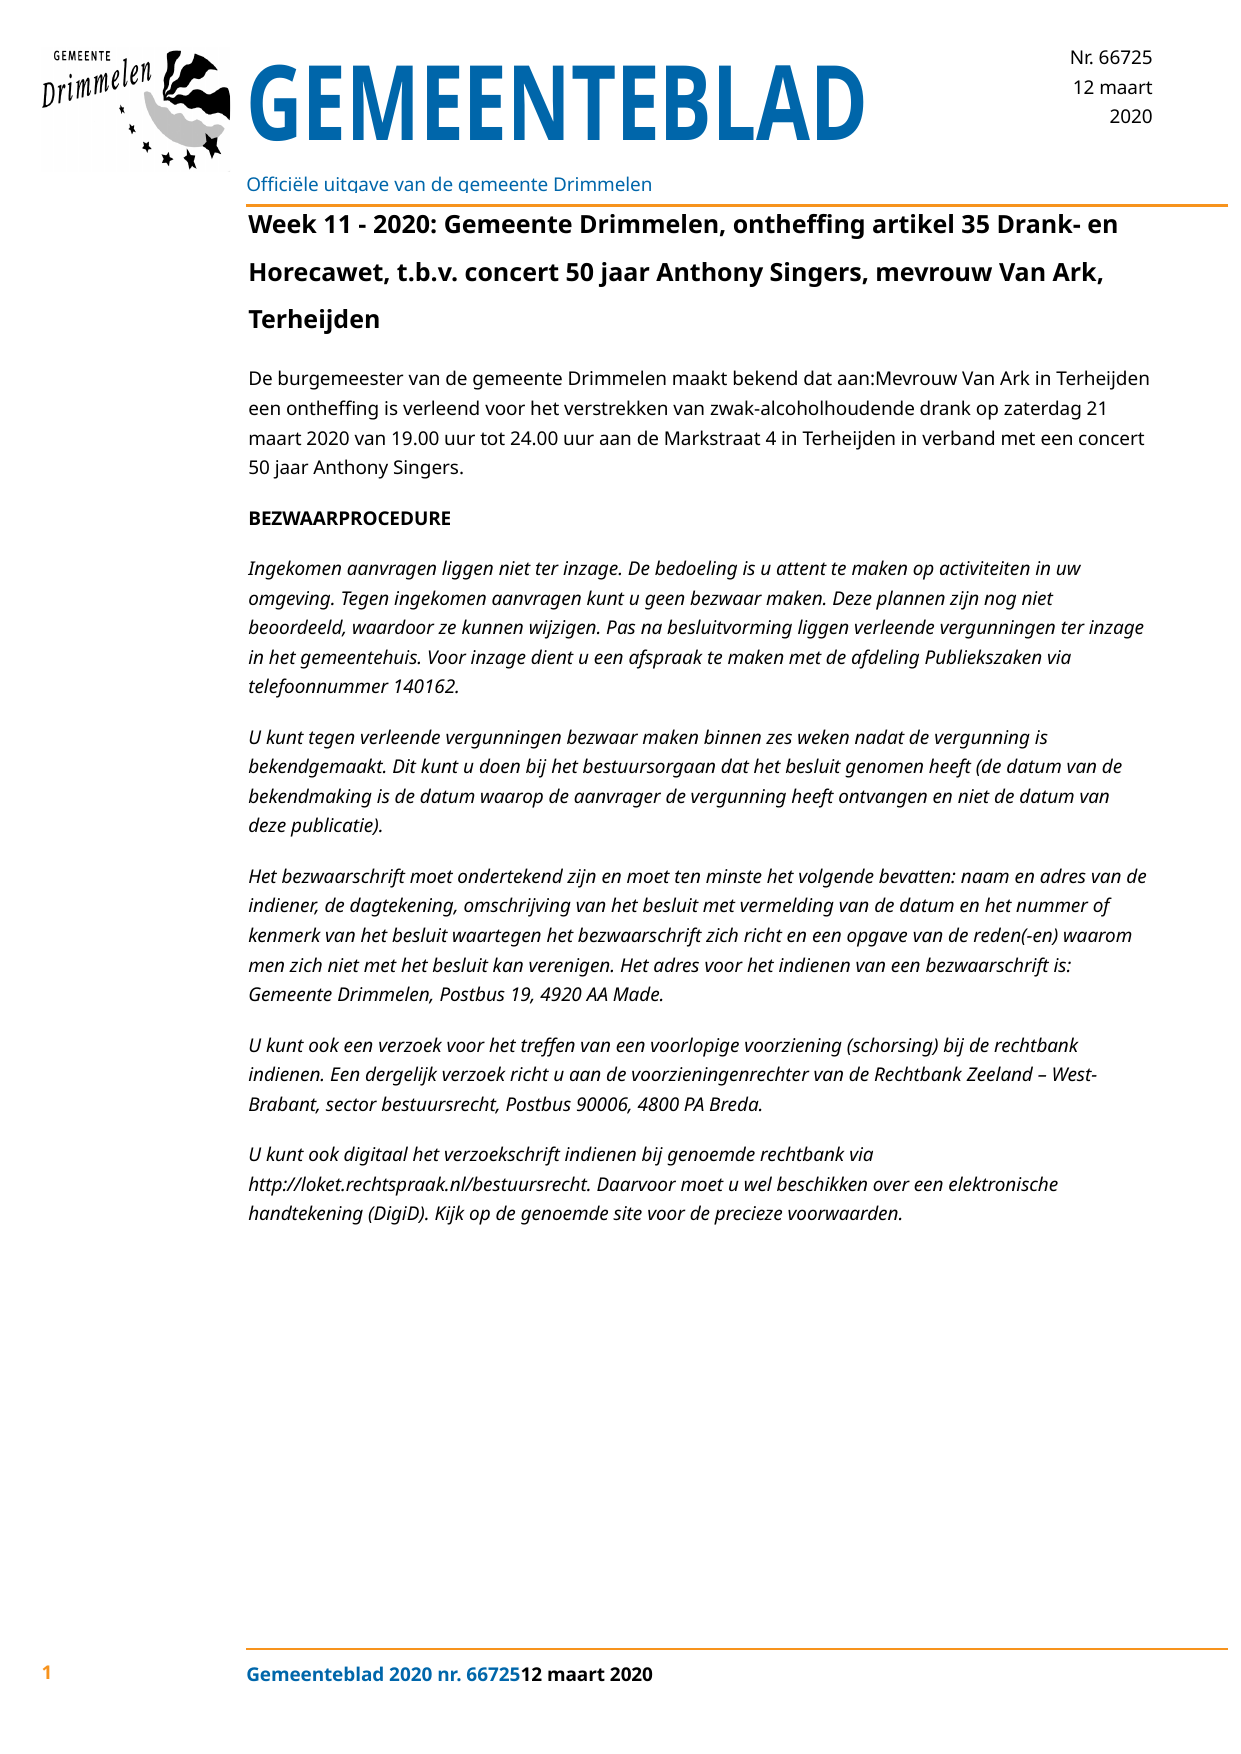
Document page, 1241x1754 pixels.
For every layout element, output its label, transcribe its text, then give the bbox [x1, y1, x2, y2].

text Week 11 - 2020: Gemeente Drimmelen, ontheffing artikel 35 Drank- en Horecawet, t.b.v. concert 50 jaar Anthony Singers, mevrouw Van Ark, Terheijden [248, 207, 1152, 336]
picture [41, 47, 231, 172]
text Ingekomen aanvragen liggen niet ter inzage. De bedoeling is u attent te maken op activiteiten in uw omgeving. Tegen ingekomen aanvragen kunt u geen bezwaar maken. Deze plannen zijn nog niet beoordeeld, waardoor ze kunnen wijzigen. Pas na besluitvorming liggen verleende vergunningen ter inzage in het gemeentehuis. Voor inzage dient u een afspraak te maken met de afdeling Publiekszaken via telefoonnummer 140162. [248, 555, 1152, 699]
text Het bezwaarschrift moet ondertekend zijn en moet ten minste het volgende bevatten: naam en adres van de indiener, de dagtekening, omschrijving van het besluit met vermelding van de datum en het nummer of kenmerk van het besluit waartegen het bezwaarschrift zich richt en een opgave van de reden(-en) waarom men zich niet met het besluit kan verenigen. Het adres voor het indienen van een bezwaarschrift is: Gemeente Drimmelen, Postbus 19, 4920 AA Made. [248, 863, 1152, 1007]
text U kunt ook digitaal het verzoekschrift indienen bij genoemde rechtbank via http://loket.rechtspraak.nl/bestuursrecht. Daarvoor moet u wel beschikken over een elektronische handtekening (DigiD). Kijk op de genoemde site voor de precieze voorwaarden. [248, 1141, 1152, 1226]
text De burgemeester van de gemeente Drimmelen maakt bekend dat aan:Mevrouw Van Ark in Terheijden een ontheffing is verleend voor het verstrekken van zwak-alcoholhoudende drank op zaterdag 21 maart 2020 van 19.00 uur tot 24.00 uur aan de Markstraat 4 in Terheijden in verband met een concert 50 jaar Anthony Singers. [248, 366, 1152, 480]
text BEZWAARPROCEDURE [248, 505, 1152, 530]
text U kunt ook een verzoek voor het treffen van een voorlopige voorziening (schorsing) bij de rechtbank indienen. Een dergelijk verzoek richt u aan de voorzieningenrechter van de Rechtbank Zeeland – West-Brabant, sector bestuursrecht, Postbus 90006, 4800 PA Breda. [248, 1032, 1152, 1117]
text U kunt tegen verleende vergunningen bezwaar maken binnen zes weken nadat de vergunning is bekendgemaakt. Dit kunt u doen bij het bestuursorgaan dat het besluit genomen heeft (de datum van de bekendmaking is de datum waarop de aanvrager de vergunning heeft ontvangen en niet de datum van deze publicatie). [248, 724, 1152, 838]
